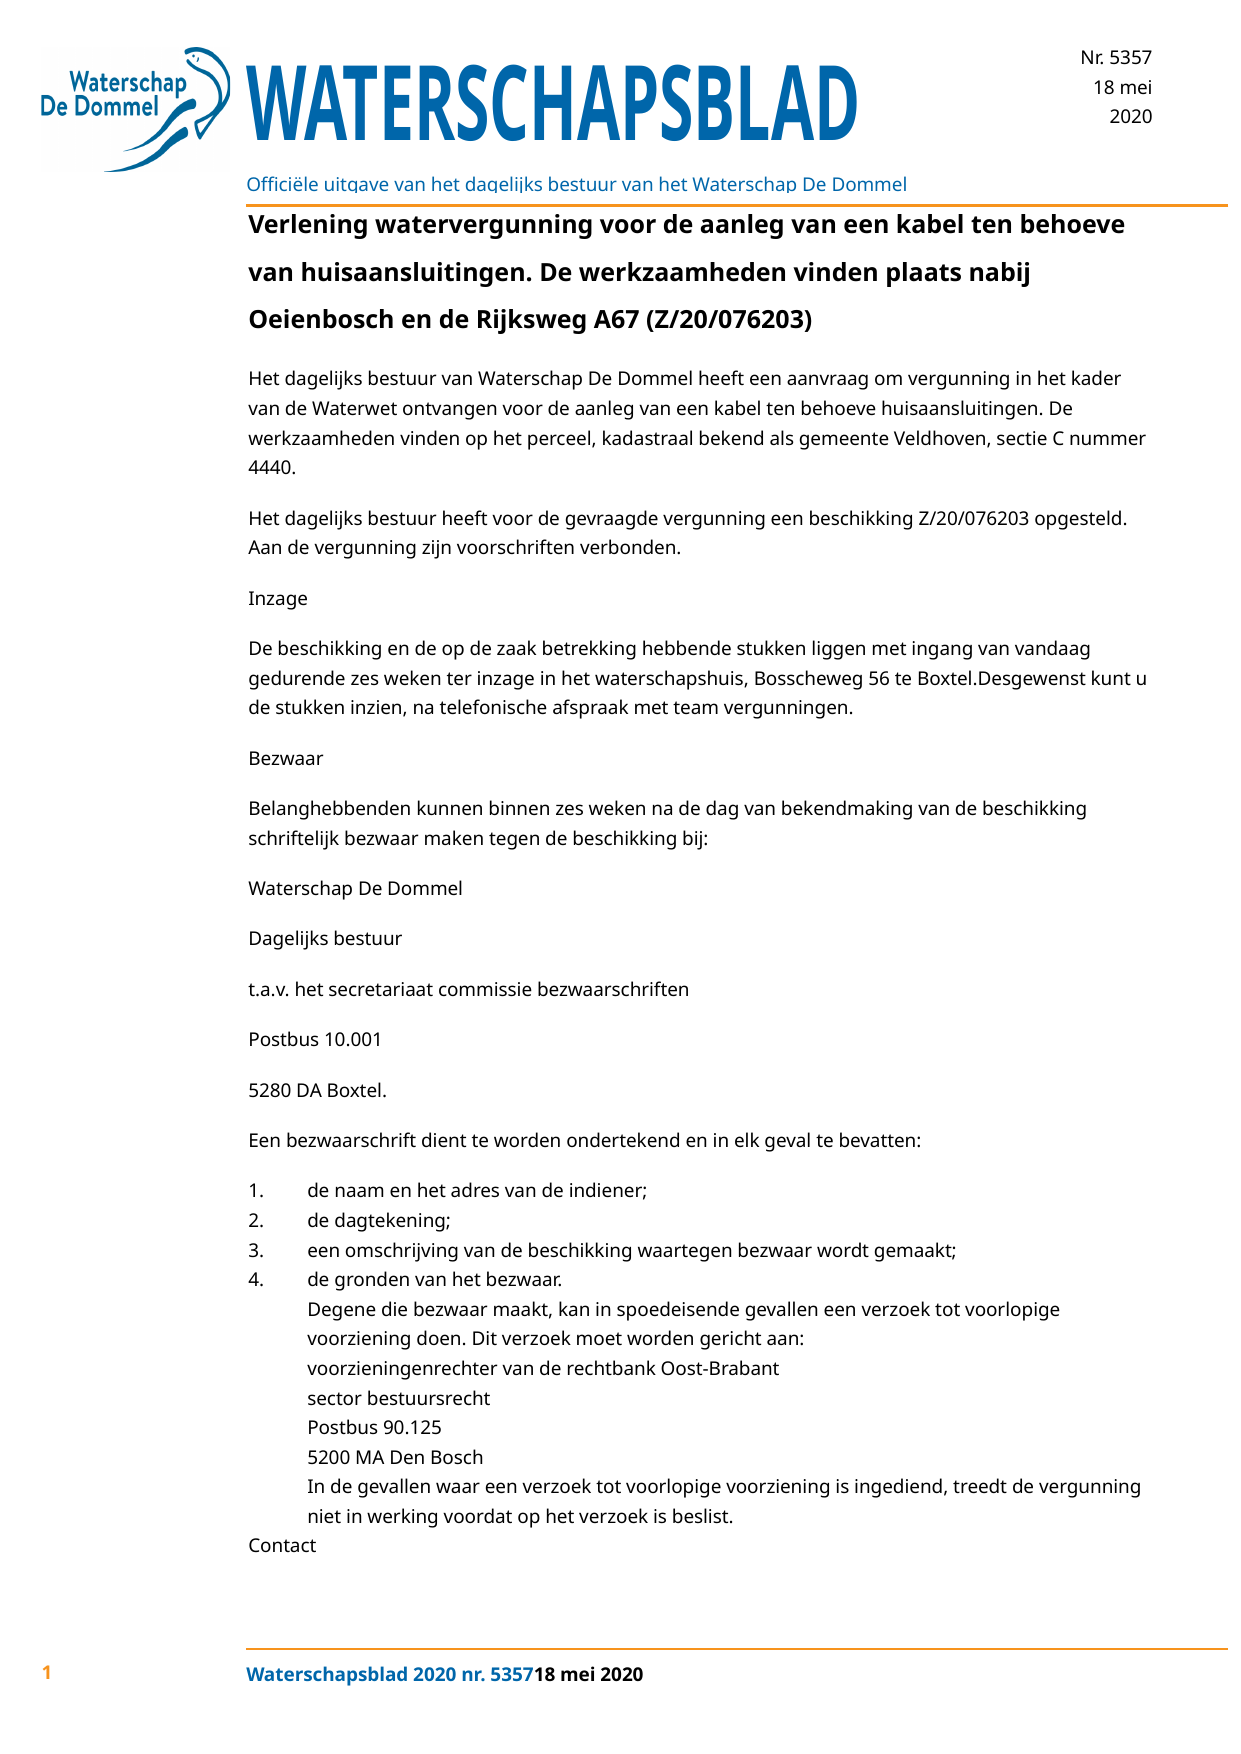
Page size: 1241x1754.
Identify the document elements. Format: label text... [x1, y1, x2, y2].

list 5200 MA Den Bosch [248, 1444, 1152, 1469]
picture [41, 47, 231, 172]
text Belanghebbenden kunnen binnen zes weken na de dag van bekendmaking van de beschikking schriftelijk bezwaar maken tegen de beschikking bij: [248, 795, 1152, 850]
list een omschrijving van de beschikking waartegen bezwaar wordt gemaakt; [248, 1237, 1152, 1262]
list voorzieningenrechter van de rechtbank Oost-Brabant [248, 1355, 1152, 1381]
text Bezwaar [248, 745, 1152, 770]
list de naam en het adres van de indiener; [248, 1178, 1152, 1203]
text Postbus 10.001 [248, 1026, 1152, 1052]
text 5280 DA Boxtel. [248, 1077, 1152, 1102]
text t.a.v. het secretariaat commissie bezwaarschriften [248, 976, 1152, 1002]
text Waterschap De Dommel [248, 875, 1152, 901]
picture [204, 47, 231, 76]
list In de gevallen waar een verzoek tot voorlopige voorziening is ingediend, treedt de vergunning niet in werking voordat op het verzoek is beslist. [248, 1473, 1152, 1529]
text Contact [248, 1533, 1152, 1558]
list Degene die bezwaar maakt, kan in spoedeisende gevallen een verzoek tot voorlopige voorziening doen. Dit verzoek moet worden gericht aan: [248, 1296, 1152, 1351]
list de gronden van het bezwaar. [248, 1266, 1152, 1292]
text Het dagelijks bestuur heeft voor de gevraagde vergunning een beschikking Z/20/076203 opgesteld. Aan de vergunning zijn voorschriften verbonden. [248, 505, 1152, 560]
text Dagelijks bestuur [248, 926, 1152, 951]
list sector bestuursrecht [248, 1385, 1152, 1410]
text Inzage [248, 585, 1152, 610]
list Postbus 90.125 [248, 1414, 1152, 1440]
text Een bezwaarschrift dient te worden ondertekend en in elk geval te bevatten: [248, 1127, 1152, 1153]
text Verlening watervergunning voor de aanleg van een kabel ten behoeve van huisaansluitingen. De werkzaamheden vinden plaats nabij Oeienbosch en de Rijksweg A67 (Z/20/076203) [248, 207, 1152, 336]
list de dagtekening; [248, 1207, 1152, 1233]
picture [45, 99, 51, 111]
text De beschikking en de op de zaak betrekking hebbende stukken liggen met ingang van vandaag gedurende zes weken ter inzage in het waterschapshuis, Bosscheweg 56 te Boxtel.Desgewenst kunt u de stukken inzien, na telefonische afspraak met team vergunningen. [248, 635, 1152, 720]
picture [198, 118, 210, 131]
text Het dagelijks bestuur van Waterschap De Dommel heeft een aanvraag om vergunning in het kader van de Waterwet ontvangen voor de aanleg van een kabel ten behoeve huisaansluitingen. De werkzaamheden vinden op het perceel, kadastraal bekend als gemeente Veldhoven, sectie C nummer 4440. [248, 366, 1152, 480]
